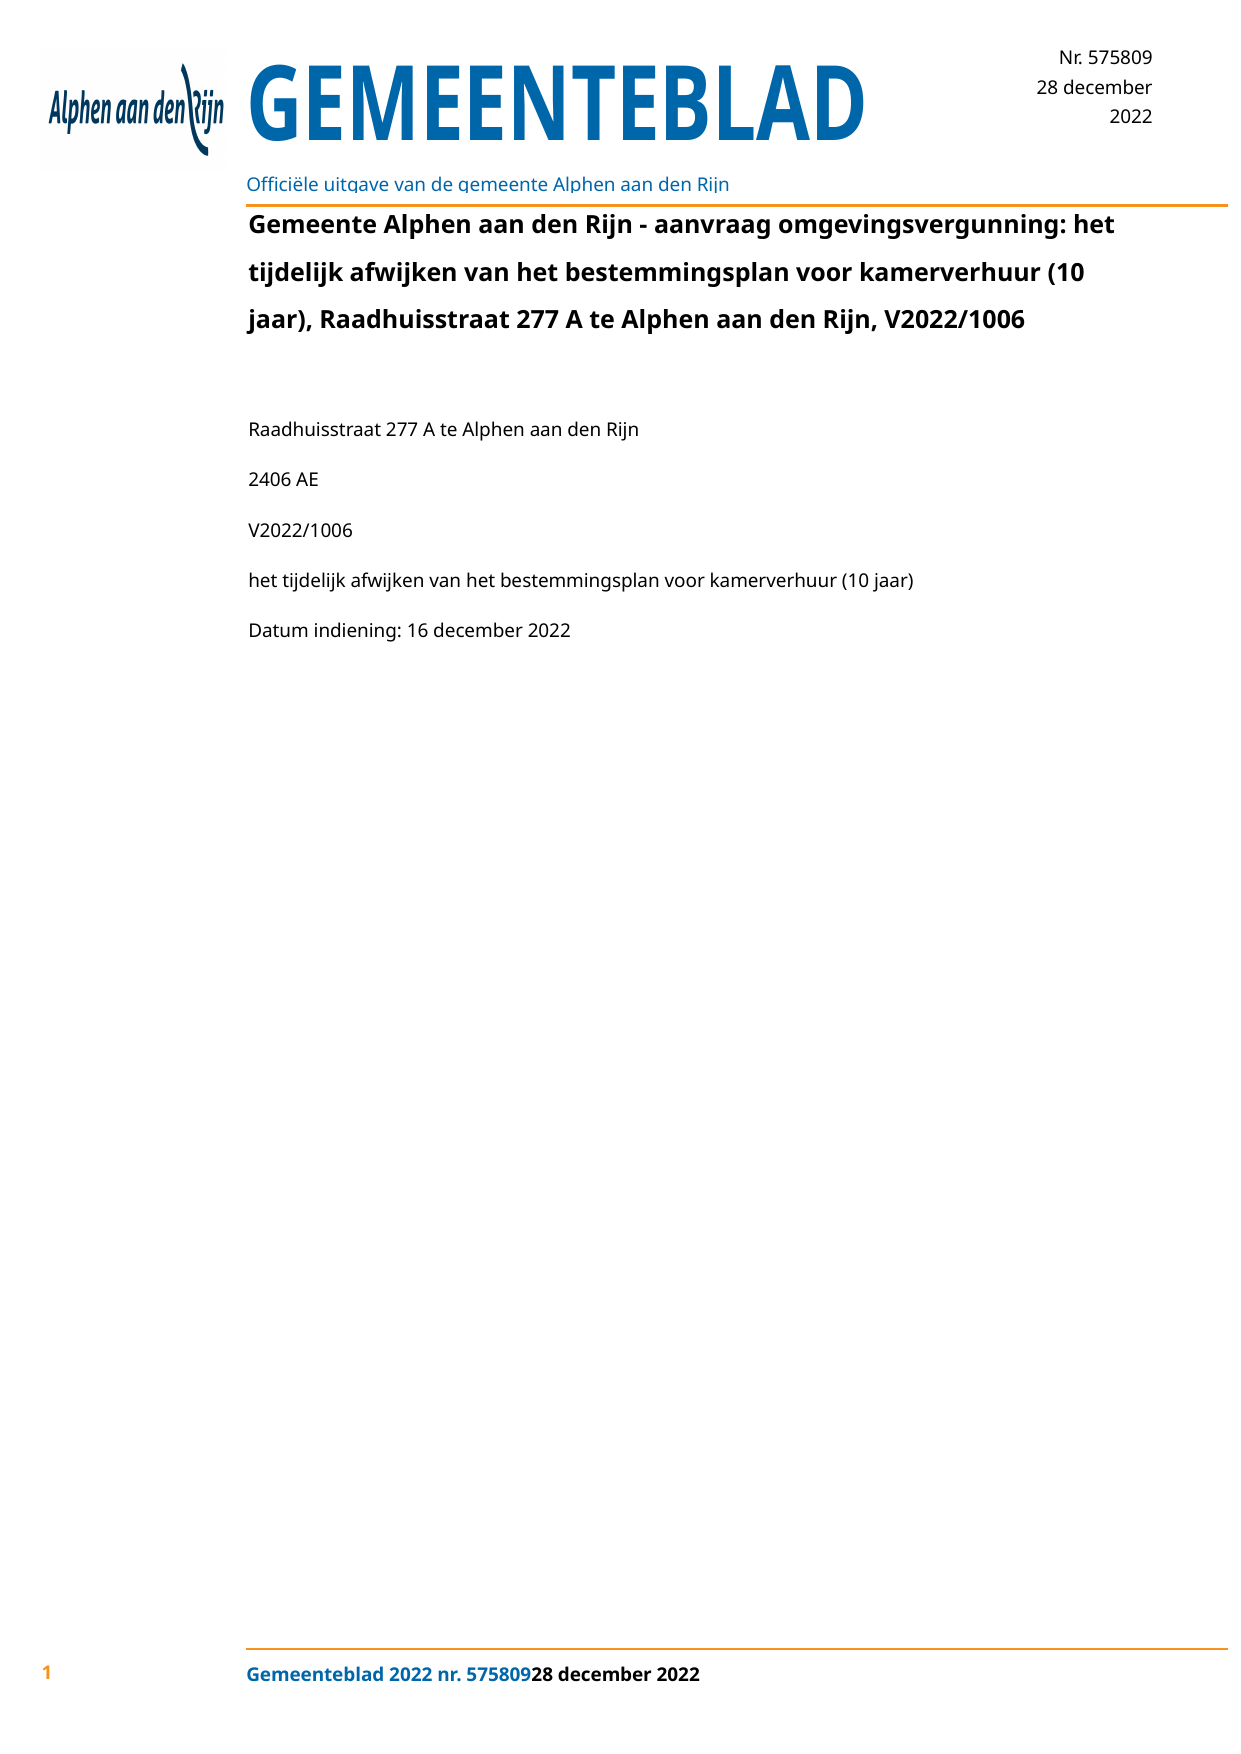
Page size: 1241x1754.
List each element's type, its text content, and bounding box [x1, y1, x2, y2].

text Datum indiening: 16 december 2022 [248, 618, 1152, 643]
text Gemeente Alphen aan den Rijn - aanvraag omgevingsvergunning: het tijdelijk afwijken van het bestemmingsplan voor kamerverhuur (10 jaar), Raadhuisstraat 277 A te Alphen aan den Rijn, V2022/1006 [248, 207, 1152, 336]
text het tijdelijk afwijken van het bestemmingsplan voor kamerverhuur (10 jaar) [248, 567, 1152, 593]
text Raadhuisstraat 277 A te Alphen aan den Rijn [248, 416, 1152, 442]
text V2022/1006 [248, 517, 1152, 542]
picture [41, 47, 231, 172]
text 2406 AE [248, 466, 1152, 492]
